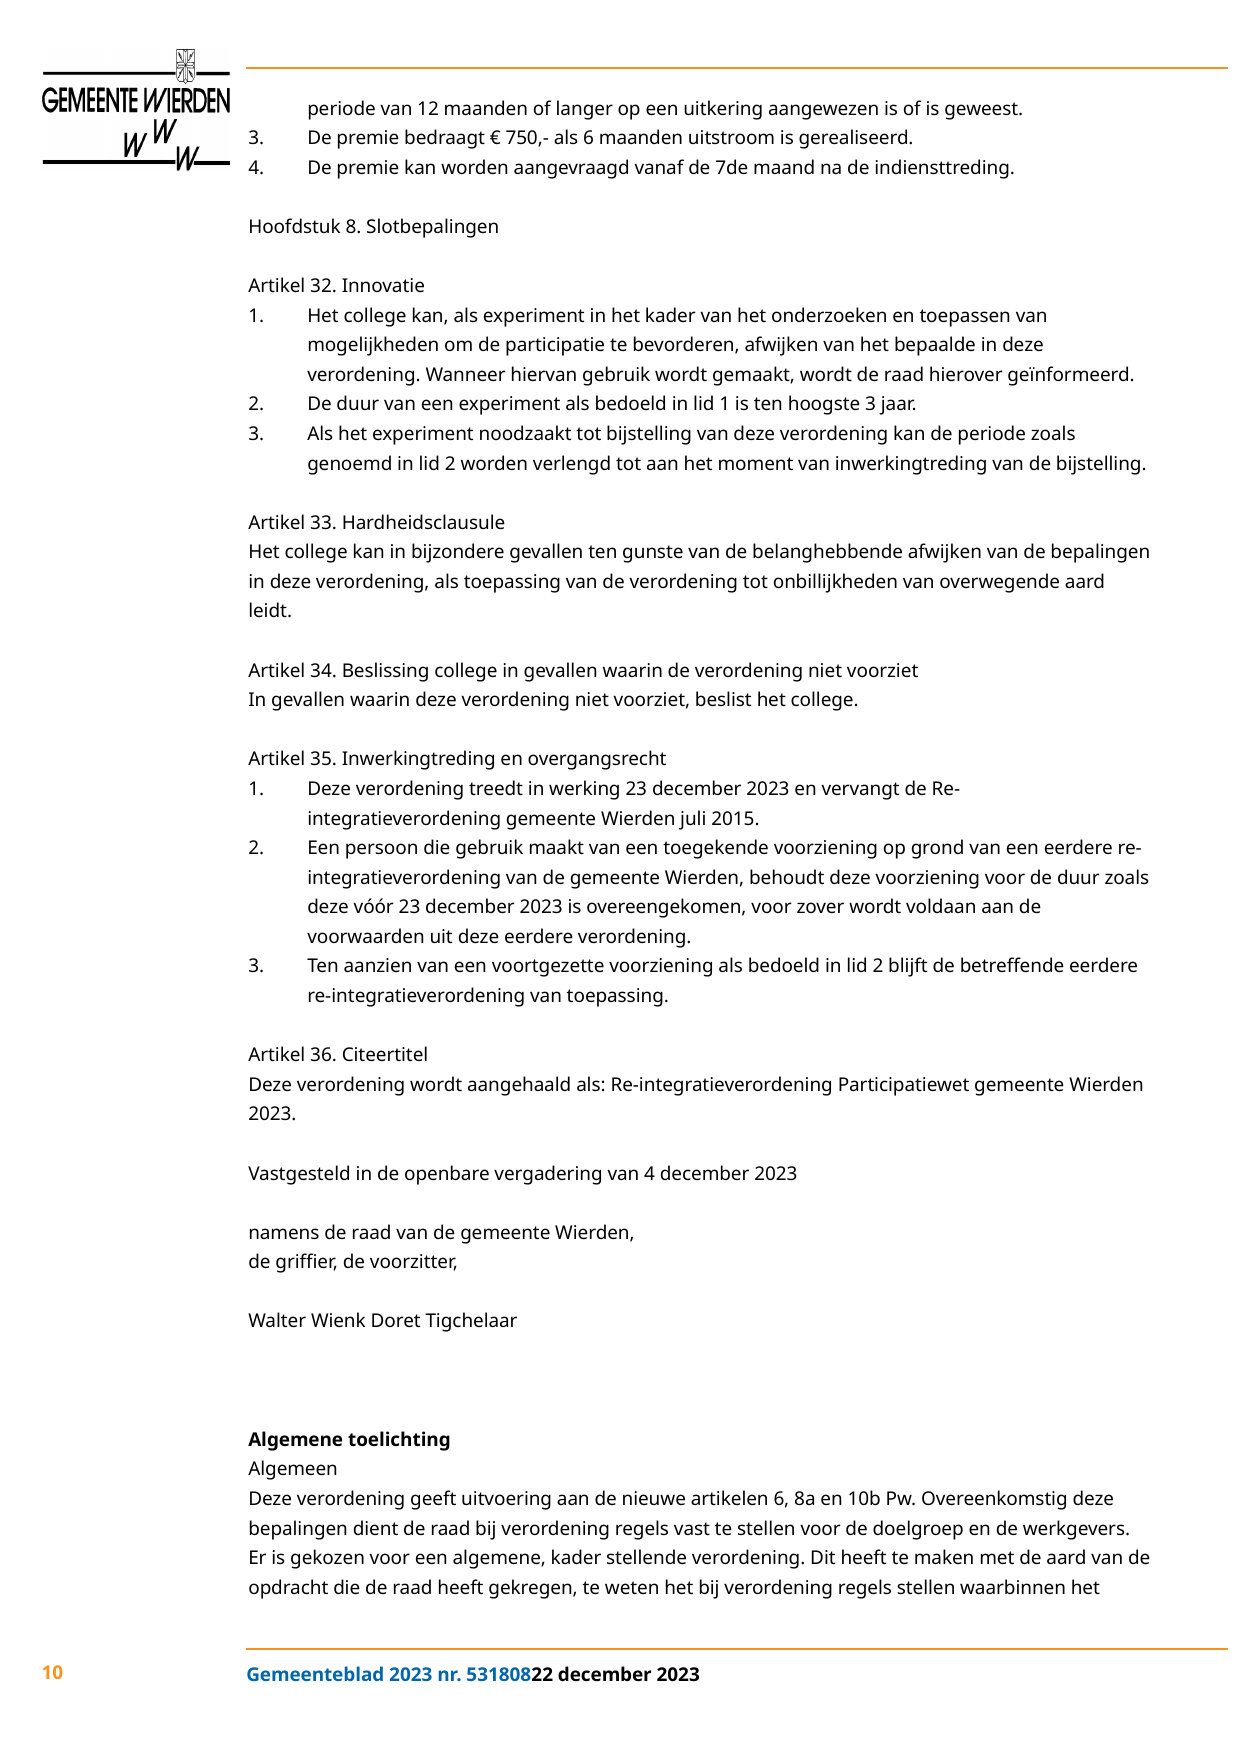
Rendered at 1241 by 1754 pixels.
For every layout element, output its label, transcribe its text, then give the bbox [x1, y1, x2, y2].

text Artikel 36. Citeertitel [248, 1041, 1152, 1067]
list De premie kan worden aangevraagd vanaf de 7de maand na de indiensttreding. [248, 154, 1152, 180]
text Deze verordening wordt aangehaald als: Re-integratieverordening Participatiewet gemeente Wierden 2023. [248, 1071, 1152, 1126]
list Als het experiment noodzaakt tot bijstelling van deze verordening kan de periode zoals genoemd in lid 2 worden verlengd tot aan het moment van inwerkingtreding van de bijstelling. [248, 420, 1152, 476]
list Het college kan, als experiment in het kader van het onderzoeken en toepassen van mogelijkheden om de participatie te bevorderen, afwijken van het bepaalde in deze verordening. Wanneer hiervan gebruik wordt gemaakt, wordt de raad hierover geïnformeerd. [248, 302, 1152, 387]
text Artikel 35. Inwerkingtreding en overgangsrecht [248, 746, 1152, 771]
list Een persoon die gebruik maakt van een toegekende voorziening op grond van een eerdere re-integratieverordening van de gemeente Wierden, behoudt deze voorziening voor de duur zoals deze vóór 23 december 2023 is overeengekomen, voor zover wordt voldaan aan de voorwaarden uit deze eerdere verordening. [248, 834, 1152, 949]
text Algemene toelichting [248, 1426, 1152, 1452]
text Vastgesteld in de openbare vergadering van 4 december 2023 [248, 1160, 1152, 1186]
text Het college kan in bijzondere gevallen ten gunste van de belanghebbende afwijken van de bepalingen in deze verordening, als toepassing van de verordening tot onbillijkheden van overwegende aard [248, 538, 1152, 594]
picture [41, 47, 231, 172]
list Ten aanzien van een voortgezette voorziening als bedoeld in lid 2 blijft de betreffende eerdere re-integratieverordening van toepassing. [248, 953, 1152, 1008]
text Artikel 33. Hardheidsclausule [248, 509, 1152, 535]
text de griffier, de voorzitter, [248, 1248, 1152, 1274]
list Deze verordening treedt in werking 23 december 2023 en vervangt de Re-integratieverordening gemeente Wierden juli 2015. [248, 775, 1152, 831]
text In gevallen waarin deze verordening niet voorziet, beslist het college. [248, 686, 1152, 712]
text Hoofdstuk 8. Slotbepalingen [248, 213, 1152, 239]
text Algemeen [248, 1456, 1152, 1481]
text Artikel 32. Innovatie [248, 272, 1152, 298]
list De premie bedraagt € 750,- als 6 maanden uitstroom is gerealiseerd. [248, 124, 1152, 150]
text leidt. [248, 598, 1152, 623]
text Artikel 34. Beslissing college in gevallen waarin de verordening niet voorziet [248, 657, 1152, 683]
text namens de raad van de gemeente Wierden, [248, 1219, 1152, 1245]
list De duur van een experiment als bedoeld in lid 1 is ten hoogste 3 jaar. [248, 391, 1152, 416]
text Deze verordening geeft uitvoering aan de nieuwe artikelen 6, 8a en 10b Pw. Overeenkomstig deze bepalingen dient de raad bij verordening regels vast te stellen voor de doelgroep en de werkgevers. Er is gekozen voor een algemene, kader stellende verordening. Dit heeft te maken met de aard van de opdracht die de raad heeft gekregen, te weten het bij verordening regels stellen waarbinnen het [248, 1485, 1152, 1600]
text Walter Wienk Doret Tigchelaar [248, 1308, 1152, 1333]
list periode van 12 maanden of langer op een uitkering aangewezen is of is geweest. [248, 95, 1152, 121]
